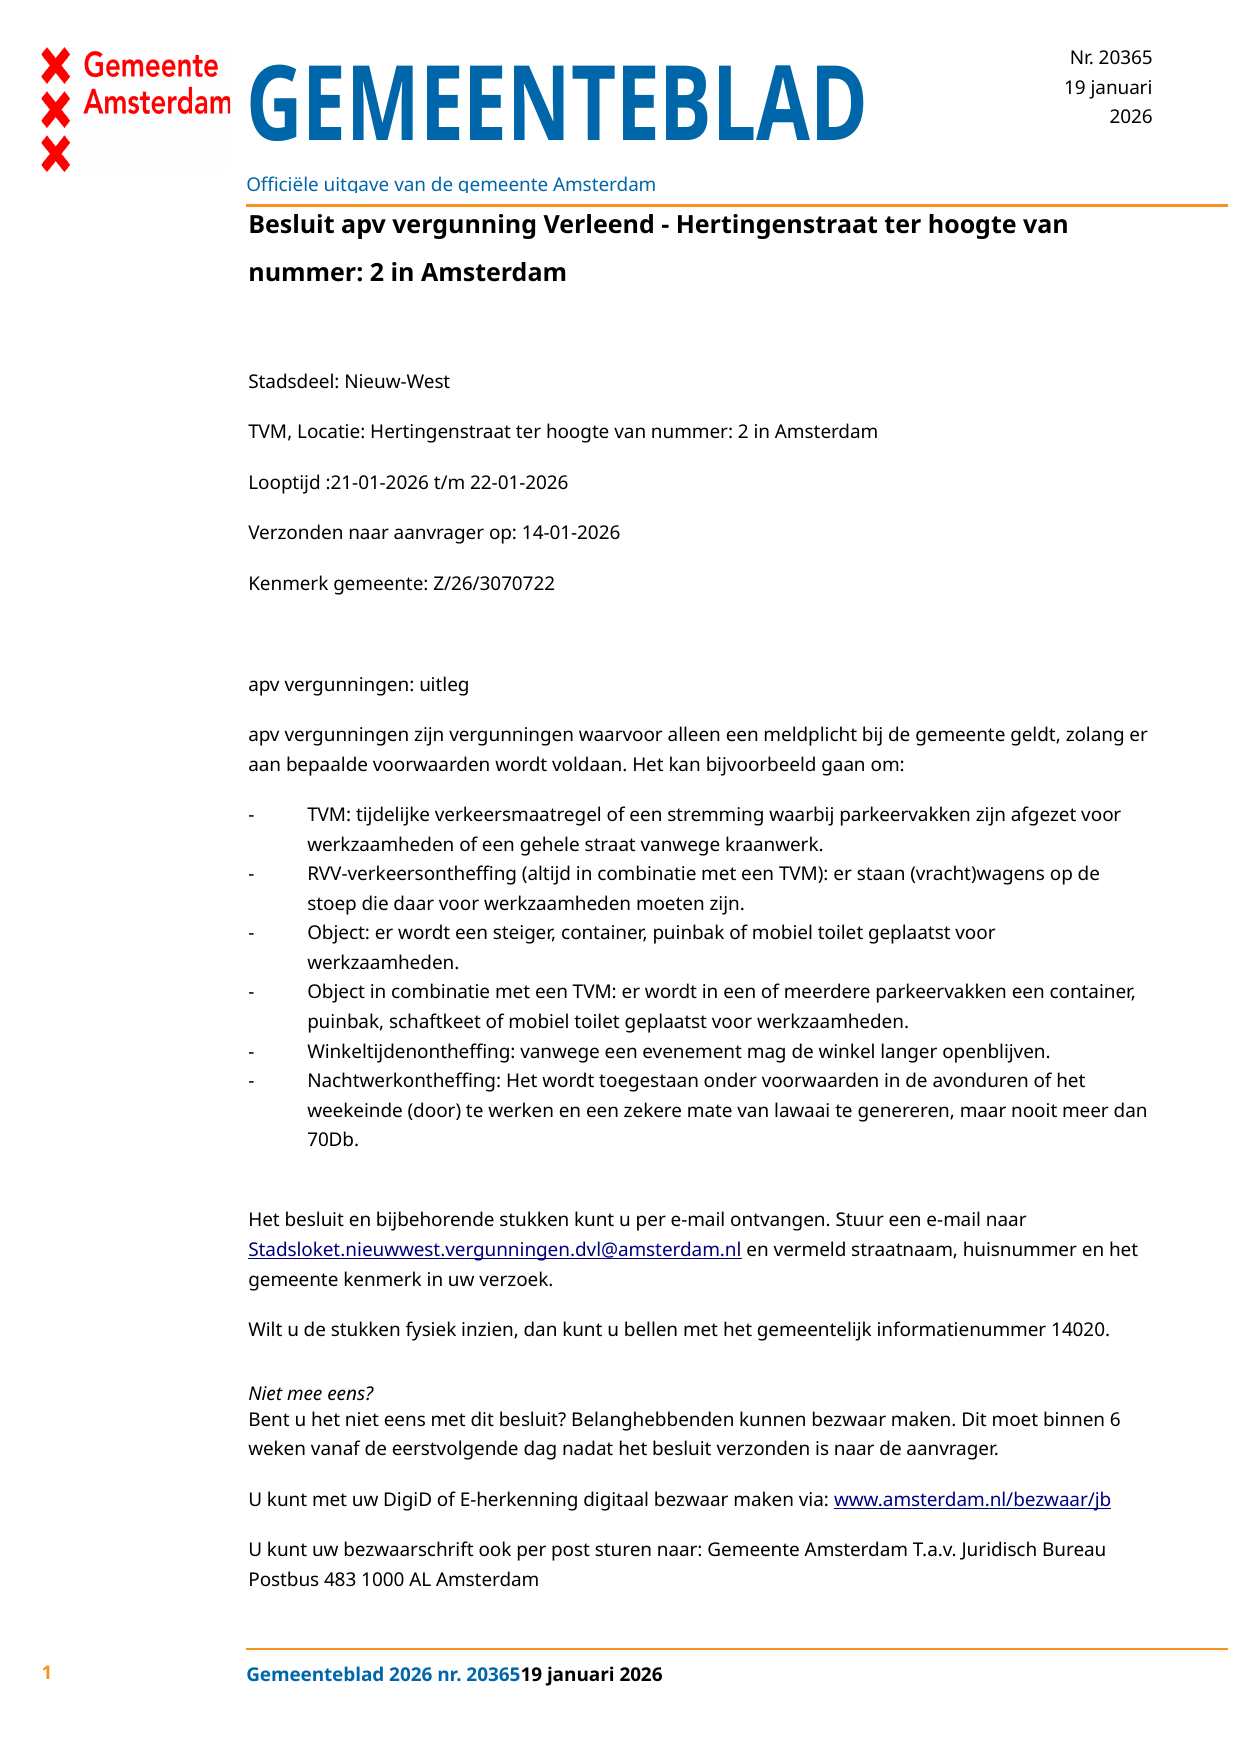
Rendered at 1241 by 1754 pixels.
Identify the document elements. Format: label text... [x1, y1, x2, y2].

list Winkeltijdenontheffing: vanwege een evenement mag de winkel langer openblijven. [248, 1038, 1152, 1064]
text Besluit apv vergunning Verleend - Hertingenstraat ter hoogte van nummer: 2 in Amsterdam [248, 207, 1152, 288]
text Bent u het niet eens met dit besluit? Belanghebbenden kunnen bezwaar maken. Dit moet binnen 6 weken vanaf de eerstvolgende dag nadat het besluit verzonden is naar de aanvrager. [248, 1406, 1152, 1461]
text U kunt met uw DigiD of E-herkenning digitaal bezwaar maken via: www.amsterdam.nl/bezwaar/jb [248, 1486, 1152, 1512]
text Wilt u de stukken fysiek inzien, dan kunt u bellen met het gemeentelijk informatienummer 14020. [248, 1316, 1152, 1342]
list RVV-verkeersontheffing (altijd in combinatie met een TVM): er staan (vracht)wagens op de stoep die daar voor werkzaamheden moeten zijn. [248, 860, 1152, 916]
picture [41, 47, 231, 172]
text U kunt uw bezwaarschrift ook per post sturen naar: Gemeente Amsterdam T.a.v. Juridisch Bureau Postbus 483 1000 AL Amsterdam [248, 1536, 1152, 1592]
text apv vergunningen: uitleg [248, 671, 1152, 697]
list Object: er wordt een steiger, container, puinbak of mobiel toilet geplaatst voor werkzaamheden. [248, 919, 1152, 975]
list Object in combinatie met een TVM: er wordt in een of meerdere parkeervakken een container, puinbak, schaftkeet of mobiel toilet geplaatst voor werkzaamheden. [248, 979, 1152, 1034]
text Stadsdeel: Nieuw-West [248, 368, 1152, 394]
text Verzonden naar aanvrager op: 14-01-2026 [248, 519, 1152, 545]
text Kenmerk gemeente: Z/26/3070722 [248, 570, 1152, 596]
text apv vergunningen zijn vergunningen waarvoor alleen een meldplicht bij de gemeente geldt, zolang er aan bepaalde voorwaarden wordt voldaan. Het kan bijvoorbeeld gaan om: [248, 721, 1152, 777]
text Looptijd :21-01-2026 t/m 22-01-2026 [248, 469, 1152, 495]
list Nachtwerkontheffing: Het wordt toegestaan onder voorwaarden in de avonduren of het weekeinde (door) te werken en een zekere mate van lawaai te genereren, maar nooit meer dan 70Db. [248, 1067, 1152, 1152]
text Het besluit en bijbehorende stukken kunt u per e-mail ontvangen. Stuur een e-mail naar Stadsloket.nieuwwest.vergunningen.dvl@amsterdam.nl en vermeld straatnaam, huisnummer en het gemeente kenmerk in uw verzoek. [248, 1207, 1152, 1292]
text TVM, Locatie: Hertingenstraat ter hoogte van nummer: 2 in Amsterdam [248, 419, 1152, 444]
list TVM: tijdelijke verkeersmaatregel of een stremming waarbij parkeervakken zijn afgezet voor werkzaamheden of een gehele straat vanwege kraanwerk. [248, 801, 1152, 857]
text Niet mee eens? [248, 1380, 1152, 1406]
